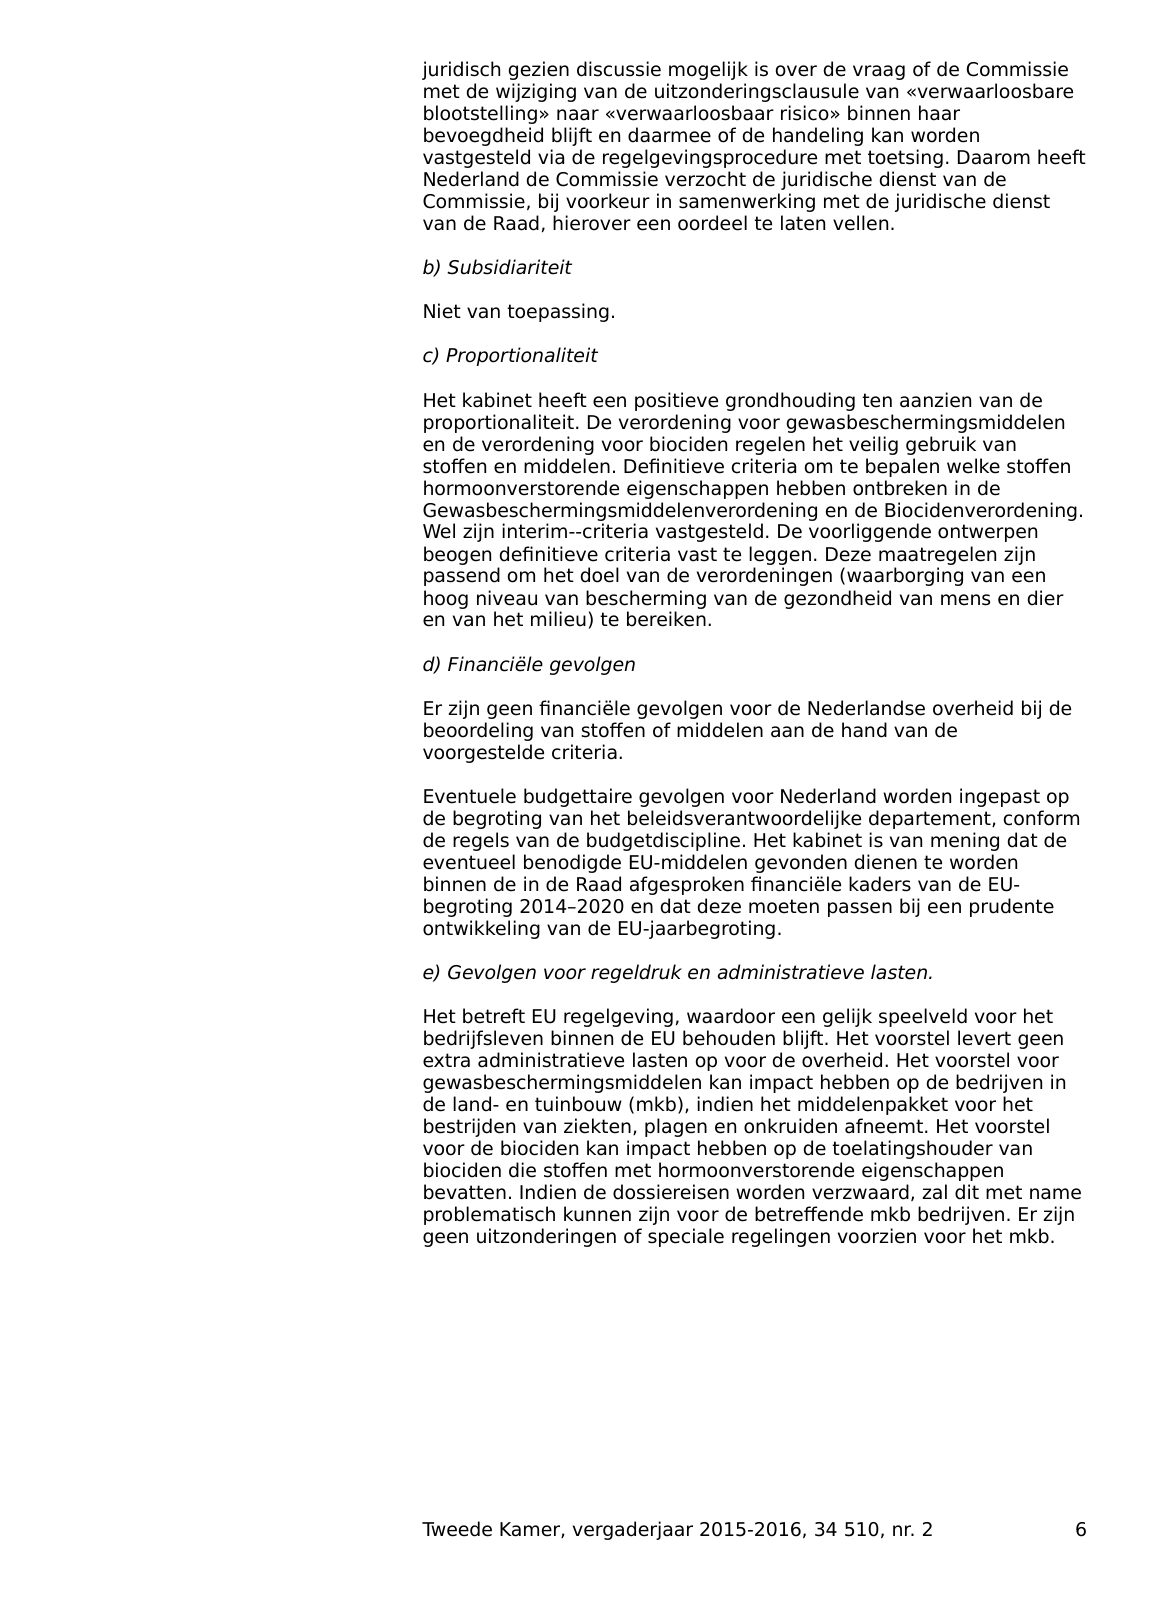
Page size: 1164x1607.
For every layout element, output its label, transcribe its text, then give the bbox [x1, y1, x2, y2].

text Eventuele budgettaire gevolgen voor Nederland worden ingepast op de begroting van het beleidsverantwoordelijke departement, conform de regels van de budgetdiscipline. Het kabinet is van mening dat de eventueel benodigde EU-middelen gevonden dienen te worden binnen de in de Raad afgesproken financiële kaders van de EU-begroting 2014–2020 en dat deze moeten passen bij een prudente ontwikkeling van de EU-jaarbegroting. [422, 786, 1087, 940]
subtitle b) Subsidiariteit [422, 257, 1087, 279]
text Er zijn geen financiële gevolgen voor de Nederlandse overheid bij de beoordeling van stoffen of middelen aan de hand van de voorgestelde criteria. [422, 698, 1087, 764]
text Het kabinet heeft een positieve grondhouding ten aanzien van de proportionaliteit. De verordening voor gewasbeschermingsmiddelen en de verordening voor biociden regelen het veilig gebruik van stoffen en middelen. Definitieve criteria om te bepalen welke stoffen hormoonverstorende eigenschappen hebben ontbreken in de Gewasbeschermingsmiddelenverordening en de Biocidenverordening. Wel zijn interim--criteria vastgesteld. De voorliggende ontwerpen beogen definitieve criteria vast te leggen. Deze maatregelen zijn passend om het doel van de verordeningen (waarborging van een hoog niveau van bescherming van de gezondheid van mens en dier en van het milieu) te bereiken. [422, 389, 1087, 631]
text juridisch gezien discussie mogelijk is over de vraag of de Commissie met de wijziging van de uitzonderingsclausule van «verwaarloosbare blootstelling» naar «verwaarloosbaar risico» binnen haar bevoegdheid blijft en daarmee of de handeling kan worden vastgesteld via de regelgevingsprocedure met toetsing. Daarom heeft Nederland de Commissie verzocht de juridische dienst van de Commissie, bij voorkeur in samenwerking met de juridische dienst van de Raad, hierover een oordeel te laten vellen. [422, 59, 1087, 235]
text Het betreft EU regelgeving, waardoor een gelijk speelveld voor het bedrijfsleven binnen de EU behouden blijft. Het voorstel levert geen extra administratieve lasten op voor de overheid. Het voorstel voor gewasbeschermingsmiddelen kan impact hebben op de bedrijven in de land- en tuinbouw (mkb), indien het middelenpakket voor het bestrijden van ziekten, plagen en onkruiden afneemt. Het voorstel voor de biociden kan impact hebben op de toelatingshouder van biociden die stoffen met hormoonverstorende eigenschappen bevatten. Indien de dossiereisen worden verzwaard, zal dit met name problematisch kunnen zijn voor de betreffende mkb bedrijven. Er zijn geen uitzonderingen of speciale regelingen voorzien voor het mkb. [422, 1006, 1087, 1248]
text Niet van toepassing. [422, 301, 1087, 323]
subtitle e) Gevolgen voor regeldruk en administratieve lasten. [422, 962, 1087, 984]
subtitle c) Proportionaliteit [422, 345, 1087, 367]
subtitle d) Financiële gevolgen [422, 653, 1087, 676]
